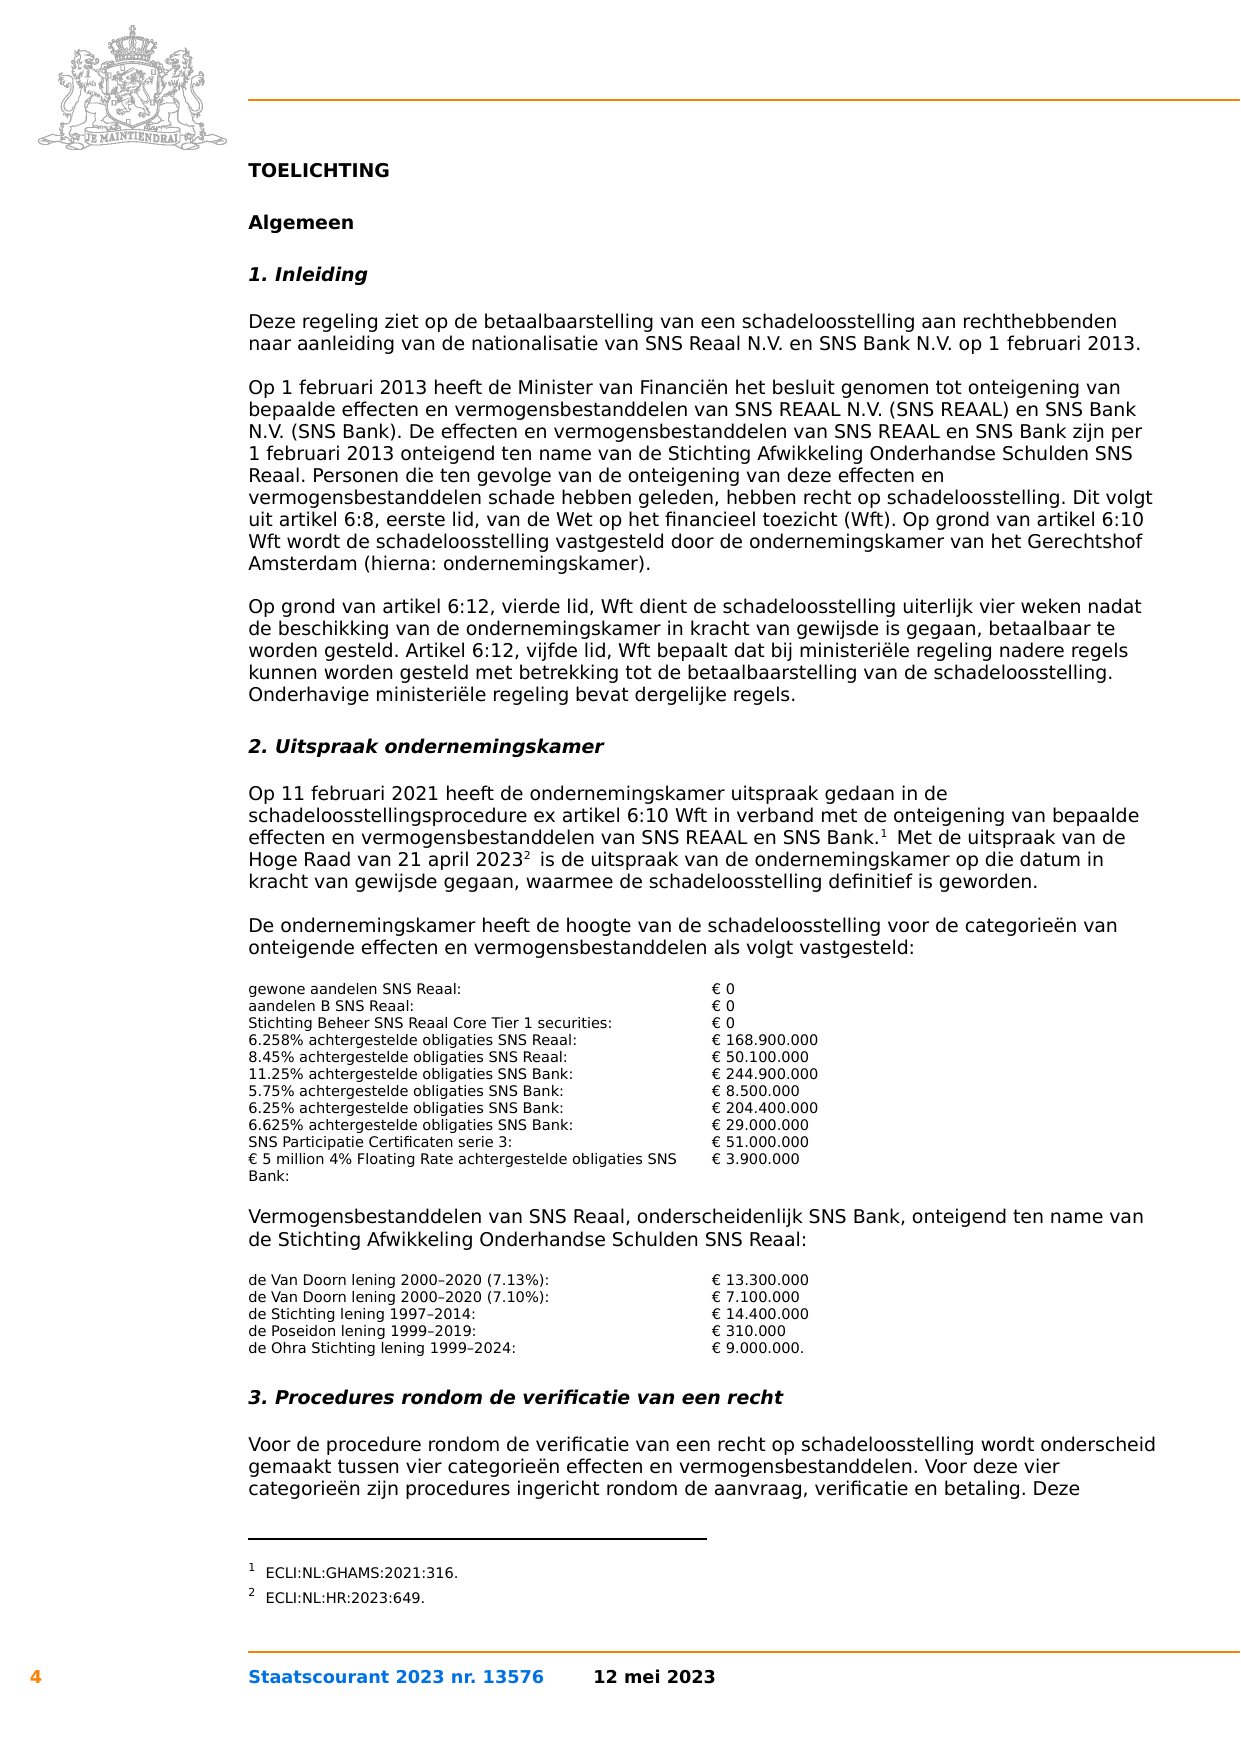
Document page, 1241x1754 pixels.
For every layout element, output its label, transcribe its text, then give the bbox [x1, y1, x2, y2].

table_cell € 8.500.000 [706, 1083, 1163, 1100]
text Op 11 februari 2021 heeft de ondernemingskamer uitspraak gedaan in de schadeloosstellingsprocedure ex artikel 6:10 Wft in verband met de onteigening van bepaalde effecten en vermogensbestanddelen van SNS REAAL en SNS Bank. Met de uitspraak van de Hoge Raad van 21 april 2023 is de uitspraak van de ondernemingskamer op die datum in kracht van gewijsde gegaan, waarmee de schadeloosstelling definitief is geworden. [248, 783, 1163, 893]
subtitle 3. Procedures rondom de verificatie van een recht [248, 1387, 1163, 1409]
table_cell Stichting Beheer SNS Reaal Core Tier 1 securities: [248, 1015, 706, 1032]
table_cell € 7.100.000 [706, 1289, 1163, 1306]
table_cell € 3.900.000 [706, 1151, 1163, 1184]
table_cell € 244.900.000 [706, 1066, 1163, 1083]
table_cell de Ohra Stichting lening 1999–2024: [248, 1340, 706, 1357]
subtitle 1. Inleiding [248, 264, 1163, 286]
table_cell € 204.400.000 [706, 1100, 1163, 1117]
table_cell 11.25% achtergestelde obligaties SNS Bank: [248, 1066, 706, 1083]
table_header € 0 [706, 981, 1163, 998]
table_cell € 51.000.000 [706, 1134, 1163, 1151]
text Voor de procedure rondom de verificatie van een recht op schadeloosstelling wordt onderscheid gemaakt tussen vier categorieën effecten en vermogensbestanddelen. Voor deze vier categorieën zijn procedures ingericht rondom de aanvraag, verificatie en betaling. Deze [248, 1434, 1163, 1500]
table_header gewone aandelen SNS Reaal: [248, 981, 706, 998]
table_cell SNS Participatie Certificaten serie 3: [248, 1134, 706, 1151]
text Op grond van artikel 6:12, vierde lid, Wft dient de schadeloosstelling uiterlijk vier weken nadat de beschikking van de ondernemingskamer in kracht van gewijsde is gegaan, betaalbaar te worden gesteld. Artikel 6:12, vijfde lid, Wft bepaalt dat bij ministeriële regeling nadere regels kunnen worden gesteld met betrekking tot de betaalbaarstelling van de schadeloosstelling. Onderhavige ministeriële regeling bevat dergelijke regels. [248, 596, 1163, 706]
text De ondernemingskamer heeft de hoogte van de schadeloosstelling voor de categorieën van onteigende effecten en vermogensbestanddelen als volgt vastgesteld: [248, 915, 1163, 959]
table_cell de Van Doorn lening 2000–2020 (7.10%): [248, 1289, 706, 1306]
table_cell 5.75% achtergestelde obligaties SNS Bank: [248, 1083, 706, 1100]
table_cell de Stichting lening 1997–2014: [248, 1306, 706, 1323]
text ECLI:NL:GHAMS:2021:316. [248, 1561, 1163, 1583]
text Vermogensbestanddelen van SNS Reaal, onderscheidenlijk SNS Bank, onteigend ten name van de Stichting Afwikkeling Onderhandse Schulden SNS Reaal: [248, 1206, 1163, 1250]
subtitle Algemeen [248, 212, 1163, 234]
table_cell € 50.100.000 [706, 1049, 1163, 1066]
text Deze regeling ziet op de betaalbaarstelling van een schadeloosstelling aan rechthebbenden naar aanleiding van de nationalisatie van SNS Reaal N.V. en SNS Bank N.V. op 1 februari 2013. [248, 311, 1163, 355]
subtitle 2. Uitspraak ondernemingskamer [248, 736, 1163, 758]
table_cell 6.25% achtergestelde obligaties SNS Bank: [248, 1100, 706, 1117]
table_cell 6.258% achtergestelde obligaties SNS Reaal: [248, 1032, 706, 1049]
table_cell € 0 [706, 998, 1163, 1015]
table_cell € 14.400.000 [706, 1306, 1163, 1323]
text ECLI:NL:HR:2023:649. [248, 1586, 1163, 1608]
table_cell de Poseidon lening 1999–2019: [248, 1323, 706, 1340]
table_cell € 0 [706, 1015, 1163, 1032]
table_cell € 5 million 4% Floating Rate achtergestelde obligaties SNS Bank: [248, 1151, 706, 1184]
table_cell € 310.000 [706, 1323, 1163, 1340]
table_cell € 9.000.000. [706, 1340, 1163, 1357]
table_header de Van Doorn lening 2000–2020 (7.13%): [248, 1272, 706, 1289]
table_cell aandelen B SNS Reaal: [248, 998, 706, 1015]
picture [38, 25, 227, 150]
table_cell € 29.000.000 [706, 1117, 1163, 1134]
table_cell 6.625% achtergestelde obligaties SNS Bank: [248, 1117, 706, 1134]
table_header € 13.300.000 [706, 1272, 1163, 1289]
table_cell € 168.900.000 [706, 1032, 1163, 1049]
subtitle TOELICHTING [248, 160, 1163, 182]
text Op 1 februari 2013 heeft de Minister van Financiën het besluit genomen tot onteigening van bepaalde effecten en vermogensbestanddelen van SNS REAAL N.V. (SNS REAAL) en SNS Bank N.V. (SNS Bank). De effecten en vermogensbestanddelen van SNS REAAL en SNS Bank zijn per 1 februari 2013 onteigend ten name van de Stichting Afwikkeling Onderhandse Schulden SNS Reaal. Personen die ten gevolge van de onteigening van deze effecten en vermogensbestanddelen schade hebben geleden, hebben recht op schadeloosstelling. Dit volgt uit artikel 6:8, eerste lid, van de Wet op het financieel toezicht (Wft). Op grond van artikel 6:10 Wft wordt de schadeloosstelling vastgesteld door de ondernemingskamer van het Gerechtshof Amsterdam (hierna: ondernemingskamer). [248, 377, 1163, 574]
table_cell 8.45% achtergestelde obligaties SNS Reaal: [248, 1049, 706, 1066]
